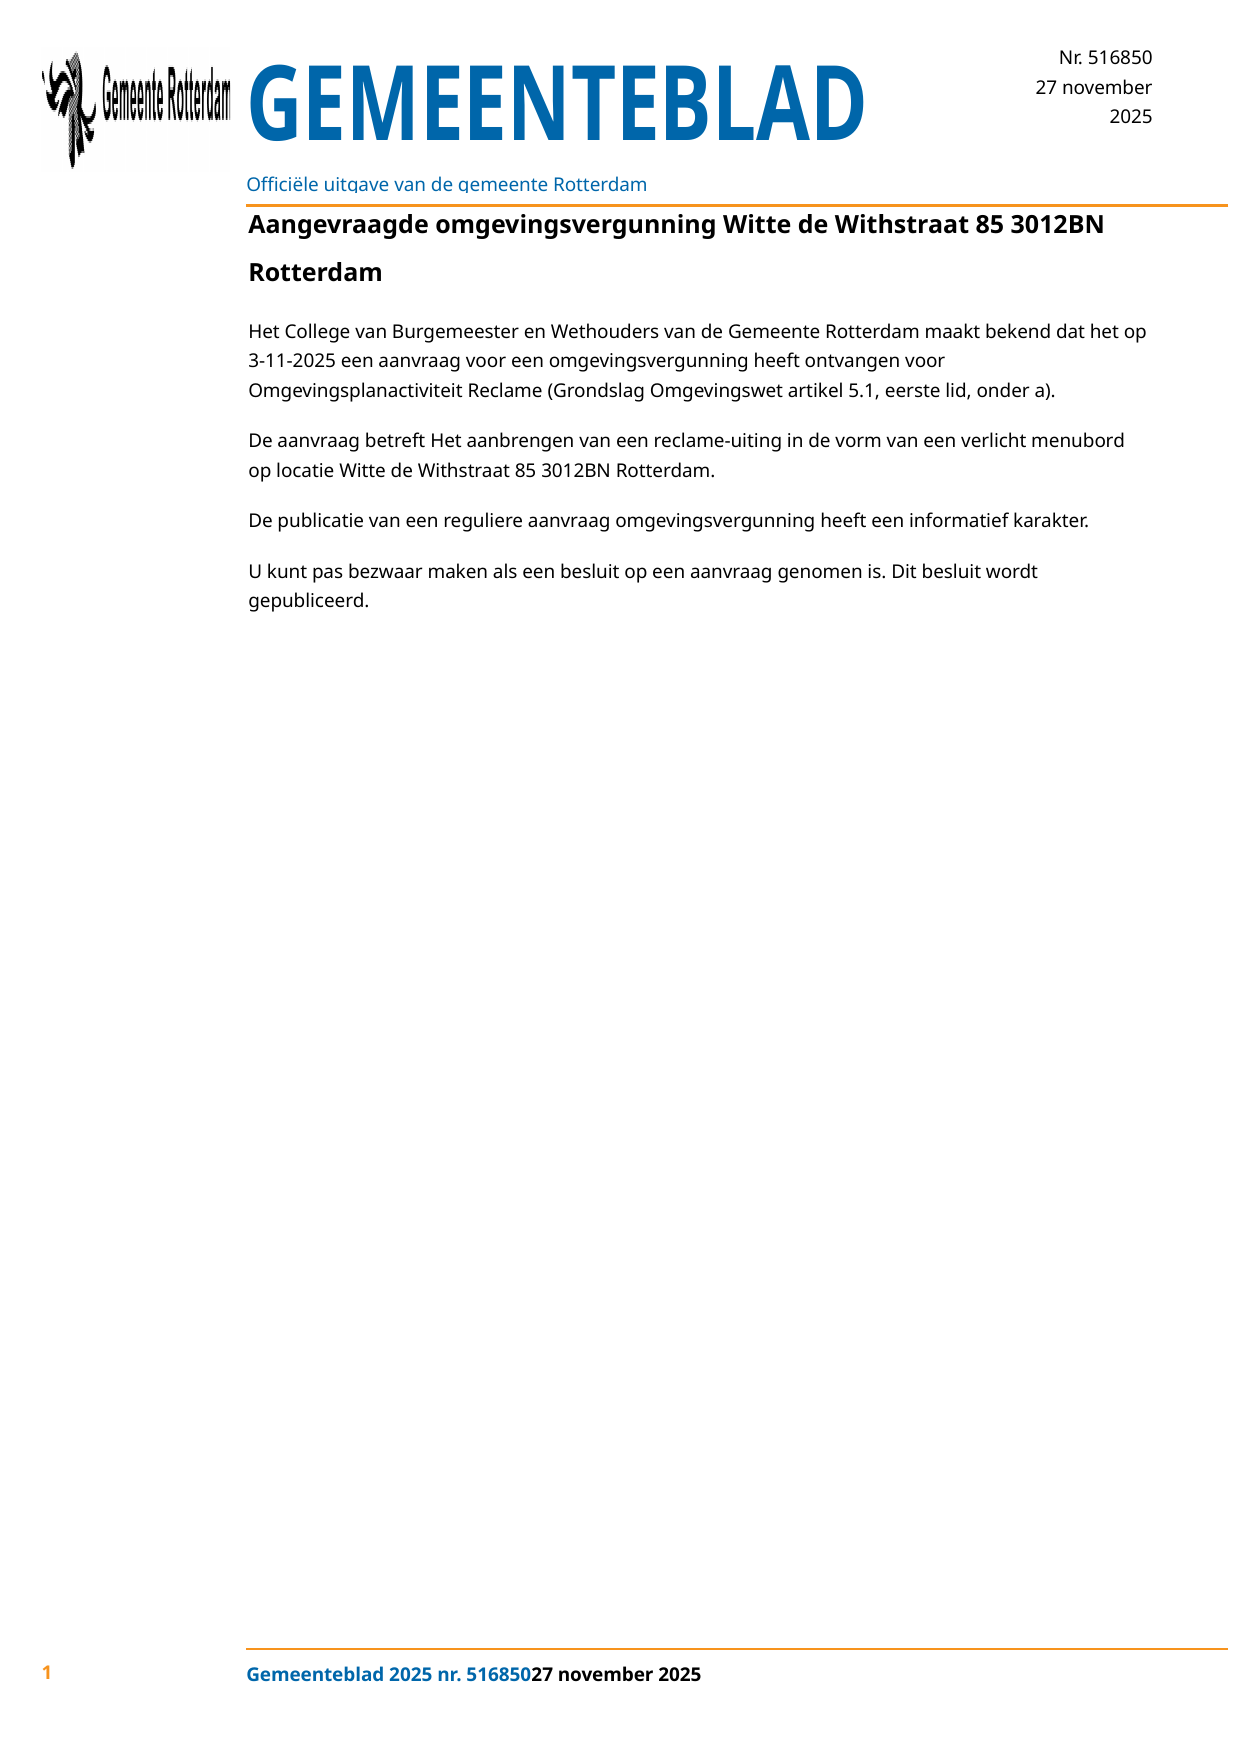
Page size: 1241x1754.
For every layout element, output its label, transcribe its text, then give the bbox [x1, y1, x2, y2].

text Het College van Burgemeester en Wethouders van de Gemeente Rotterdam maakt bekend dat het op 3-11-2025 een aanvraag voor een omgevingsvergunning heeft ontvangen voor Omgevingsplanactiviteit Reclame (Grondslag Omgevingswet artikel 5.1, eerste lid, onder a). [248, 318, 1152, 403]
text Aangevraagde omgevingsvergunning Witte de Withstraat 85 3012BN Rotterdam [248, 207, 1152, 288]
text U kunt pas bezwaar maken als een besluit op een aanvraag genomen is. Dit besluit wordt gepubliceerd. [248, 558, 1152, 613]
picture [41, 47, 231, 172]
text De aanvraag betreft Het aanbrengen van een reclame-uiting in de vorm van een verlicht menubord op locatie Witte de Withstraat 85 3012BN Rotterdam. [248, 427, 1152, 483]
text De publicatie van een reguliere aanvraag omgevingsvergunning heeft een informatief karakter. [248, 507, 1152, 533]
